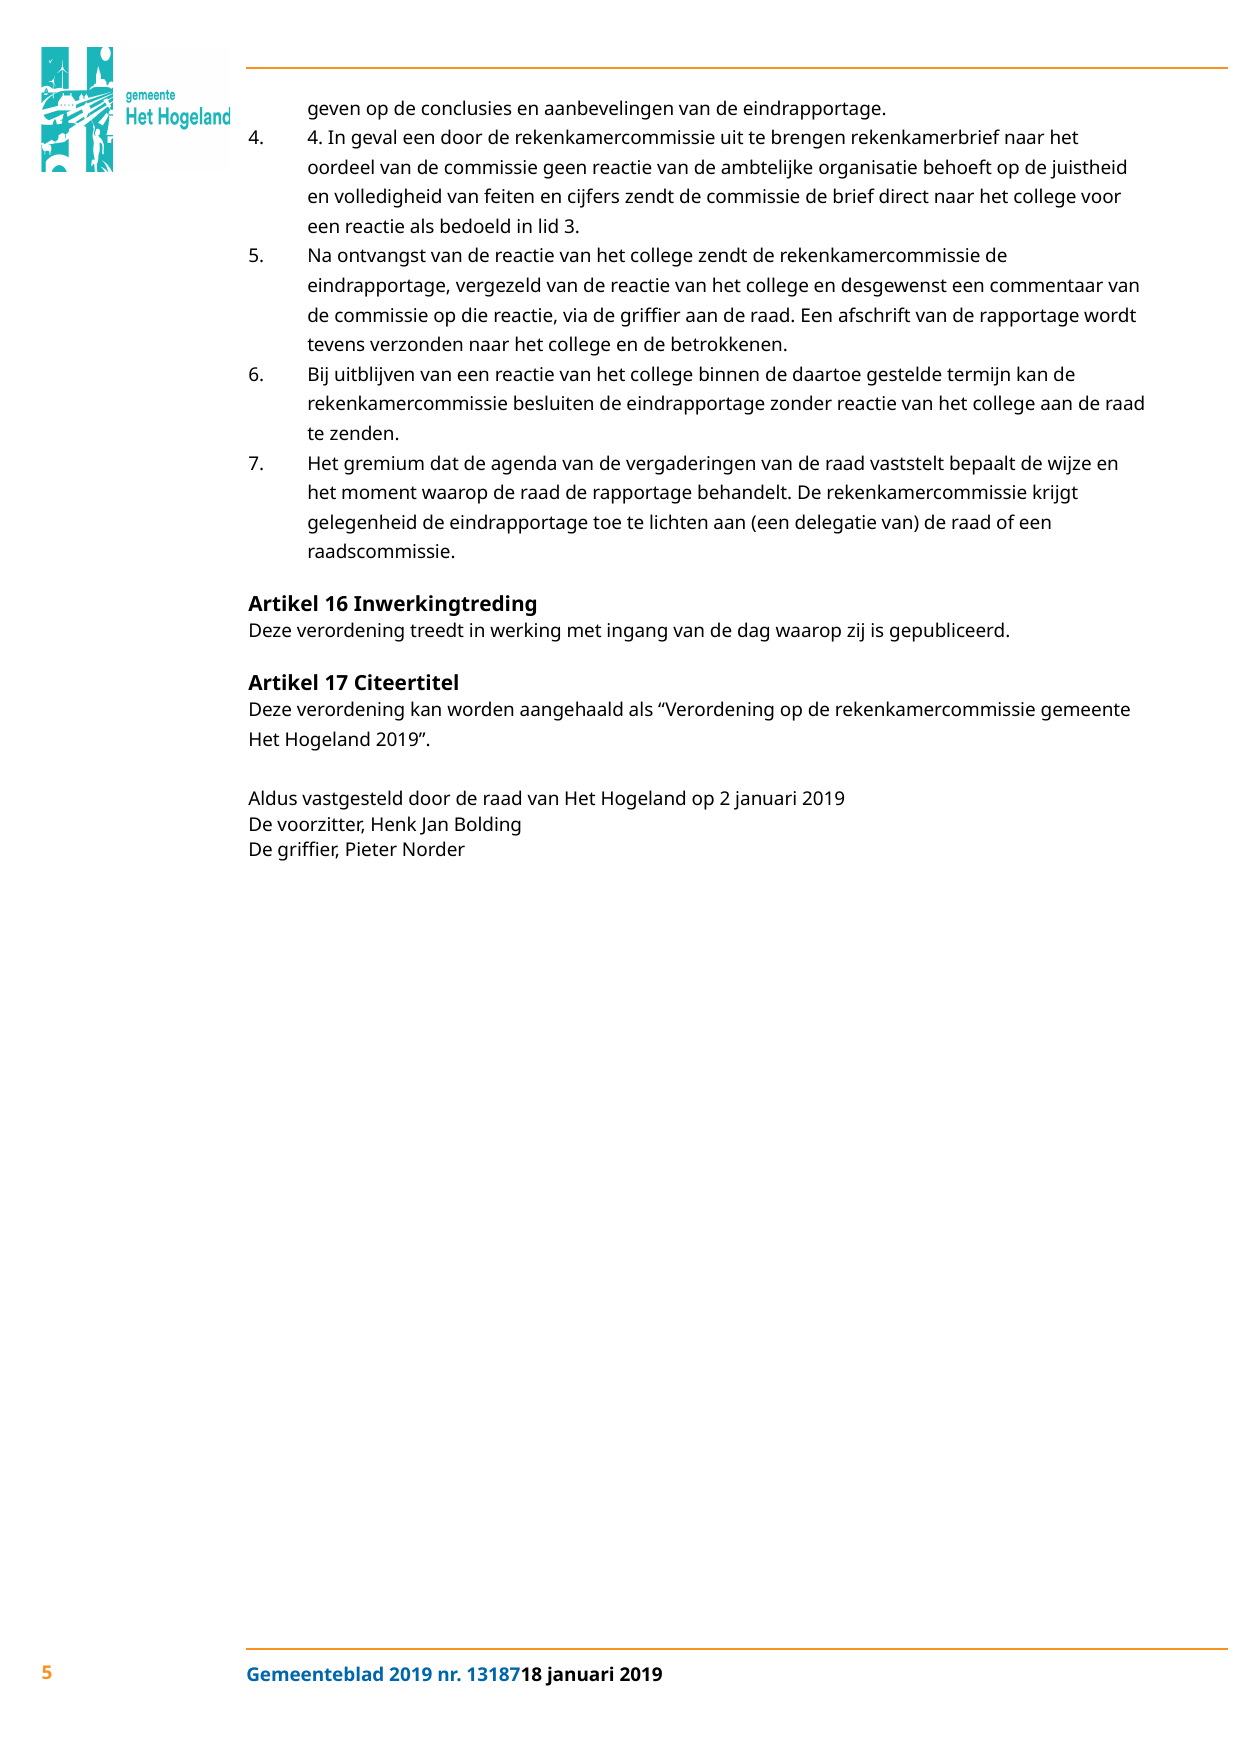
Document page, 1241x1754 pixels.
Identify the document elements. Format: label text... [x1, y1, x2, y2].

text De griffier, Pieter Norder [248, 836, 1152, 862]
list Bij uitblijven van een reactie van het college binnen de daartoe gestelde termijn kan de rekenkamercommissie besluiten de eindrapportage zonder reactie van het college aan de raad te zenden. [248, 361, 1152, 446]
list 4. In geval een door de rekenkamercommissie uit te brengen rekenkamerbrief naar het oordeel van de commissie geen reactie van de ambtelijke organisatie behoeft op de juistheid en volledigheid van feiten en cijfers zendt de commissie de brief direct naar het college voor een reactie als bedoeld in lid 3. [248, 124, 1152, 239]
text Artikel 17 Citeertitel [248, 668, 1152, 696]
list Het gremium dat de agenda van de vergaderingen van de raad vaststelt bepaalt de wijze en het moment waarop de raad de rapportage behandelt. De rekenkamercommissie krijgt gelegenheid de eindrapportage toe te lichten aan (een delegatie van) de raad of een raadscommissie. [248, 450, 1152, 564]
list Na ontvangst van de reactie van het college zendt de rekenkamercommissie de eindrapportage, vergezeld van de reactie van het college en desgewenst een commentaar van de commissie op die reactie, via de griffier aan de raad. Een afschrift van de rapportage wordt tevens verzonden naar het college en de betrokkenen. [248, 243, 1152, 357]
text Artikel 16 Inwerkingtreding [248, 589, 1152, 617]
text Deze verordening kan worden aangehaald als “Verordening op de rekenkamercommissie gemeente Het Hogeland 2019”. [248, 696, 1152, 752]
text Aldus vastgesteld door de raad van Het Hogeland op 2 januari 2019 [248, 785, 1152, 811]
text De voorzitter, Henk Jan Bolding [248, 811, 1152, 836]
picture [41, 47, 231, 172]
list geven op de conclusies en aanbevelingen van de eindrapportage. [248, 95, 1152, 121]
text Deze verordening treedt in werking met ingang van de dag waarop zij is gepubliceerd. [248, 617, 1152, 643]
